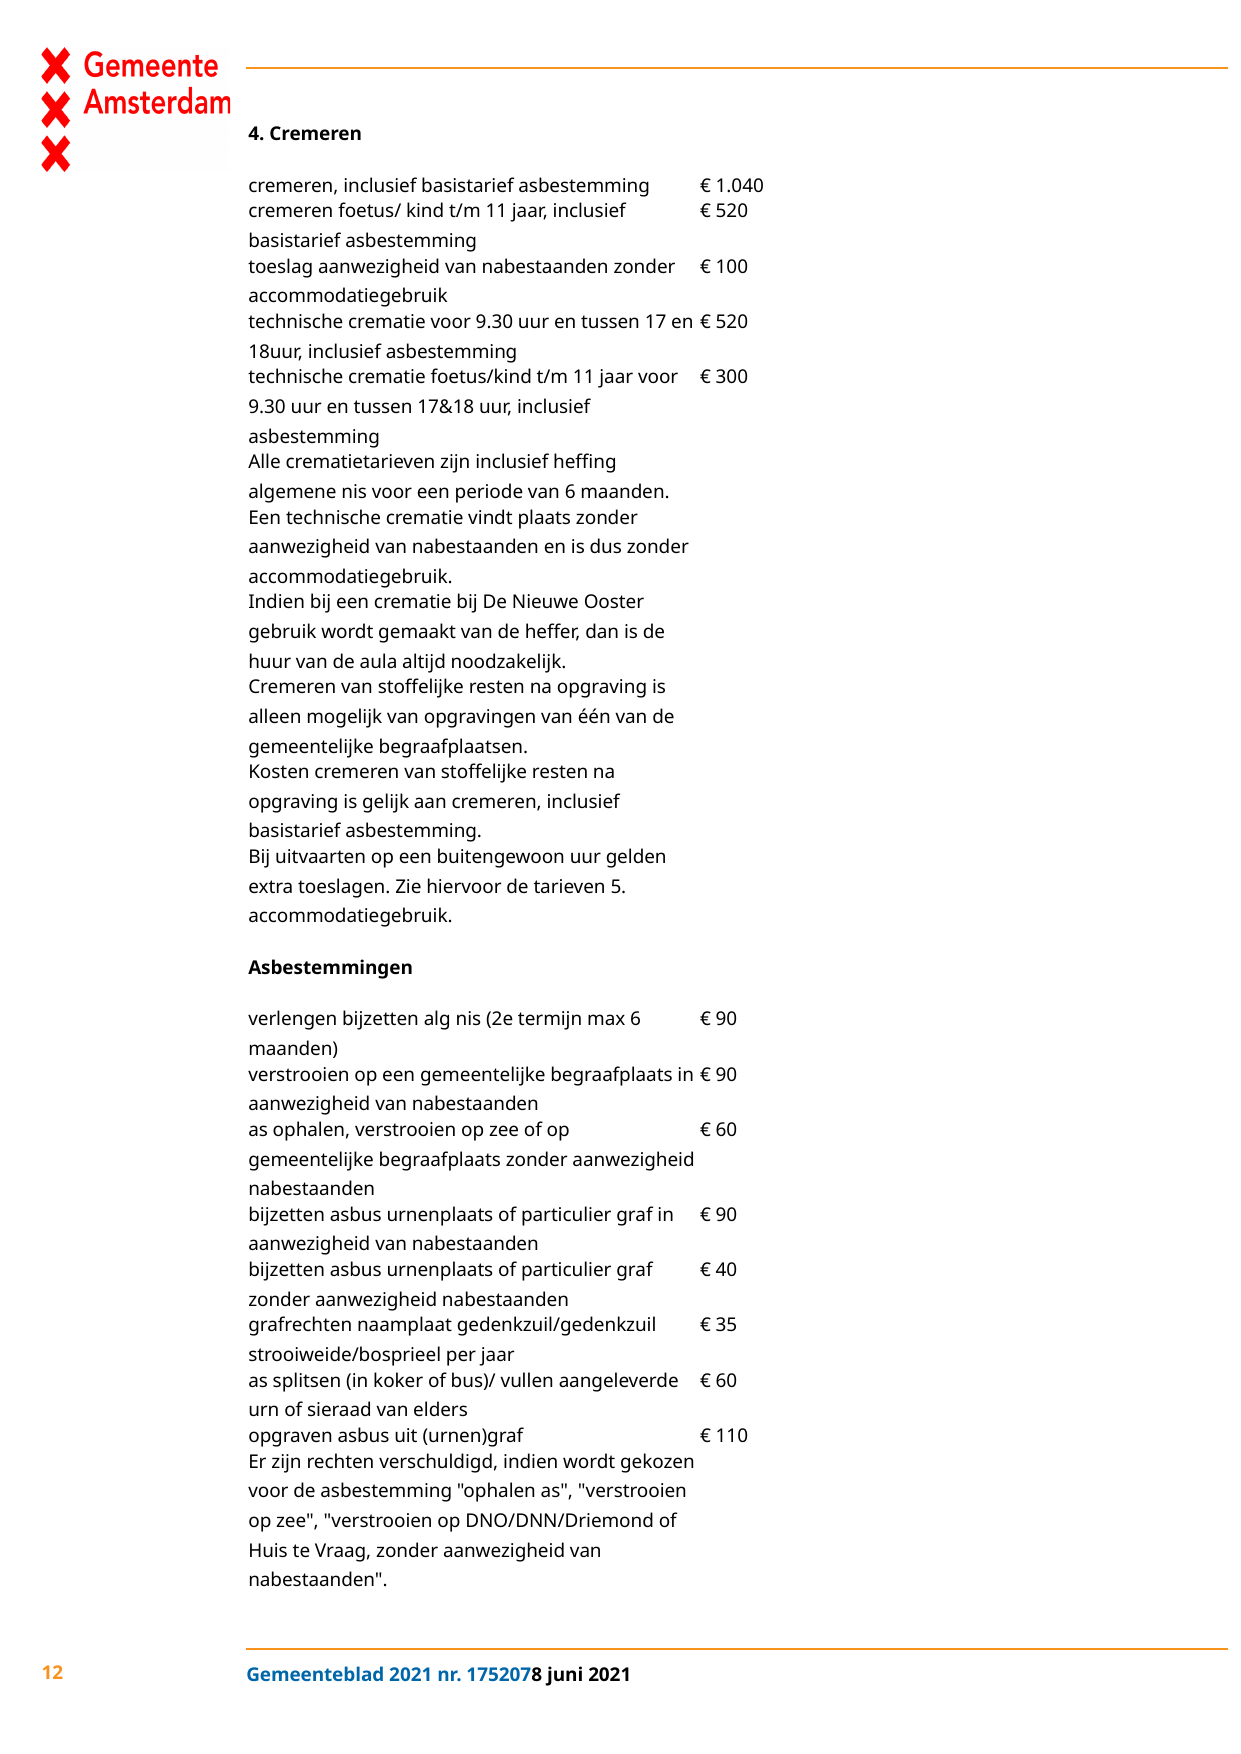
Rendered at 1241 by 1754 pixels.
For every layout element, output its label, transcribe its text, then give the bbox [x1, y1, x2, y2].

table_cell [700, 146, 1152, 172]
table_cell grafrechten naamplaat gedenkzuil/gedenkzuil strooiweide/bosprieel per jaar [248, 1312, 700, 1367]
table_cell Asbestemmingen [248, 954, 700, 980]
table_cell Indien bij een crematie bij De Nieuwe Ooster gebruik wordt gemaakt van de heffer, dan is de huur van de aula altijd noodzakelijk. [248, 589, 700, 674]
table_cell [248, 146, 700, 172]
table_cell Alle crematietarieven zijn inclusief heffing algemene nis voor een periode van 6 maanden. [248, 449, 700, 504]
table_cell € 40 [700, 1256, 1152, 1312]
table_cell € 520 [700, 308, 1152, 364]
table_cell [700, 980, 1152, 1006]
table_cell [700, 449, 1152, 504]
table_cell technische crematie voor 9.30 uur en tussen 17 en 18uur, inclusief asbestemming [248, 308, 700, 364]
table_cell Er zijn rechten verschuldigd, indien wordt gekozen voor de asbestemming "ophalen as", "verstrooien op zee", "verstrooien op DNO/DNN/Driemond of Huis te Vraag, zonder aanwezigheid van nabestaanden". [248, 1448, 700, 1592]
table_cell Cremeren van stoffelijke resten na opgraving is alleen mogelijk van opgravingen van één van de gemeentelijke begraafplaatsen. [248, 674, 700, 758]
table_cell € 90 [700, 1201, 1152, 1256]
table_cell [700, 844, 1152, 928]
table_cell technische crematie foetus/kind t/m 11 jaar voor 9.30 uur en tussen 17&18 uur, inclusief asbestemming [248, 364, 700, 448]
table_cell [248, 980, 700, 1006]
table_cell Bij uitvaarten op een buitengewoon uur gelden extra toeslagen. Zie hiervoor de tarieven 5. accommodatiegebruik. [248, 844, 700, 928]
table_cell bijzetten asbus urnenplaats of particulier graf zonder aanwezigheid nabestaanden [248, 1256, 700, 1312]
table_cell € 60 [700, 1116, 1152, 1201]
table_cell as splitsen (in koker of bus)/ vullen aangeleverde urn of sieraad van elders [248, 1367, 700, 1422]
table_cell bijzetten asbus urnenplaats of particulier graf in aanwezigheid van nabestaanden [248, 1201, 700, 1256]
table_cell Kosten cremeren van stoffelijke resten na opgraving is gelijk aan cremeren, inclusief basistarief asbestemming. [248, 759, 700, 843]
table_cell [700, 928, 1152, 954]
table_cell [700, 504, 1152, 589]
table_cell [700, 95, 1152, 121]
table_cell [700, 674, 1152, 758]
table_cell € 60 [700, 1367, 1152, 1422]
table_cell € 100 [700, 253, 1152, 308]
table_cell 4. Cremeren [248, 121, 700, 146]
table_cell € 90 [700, 1006, 1152, 1061]
table_cell € 300 [700, 364, 1152, 448]
table_cell € 110 [700, 1422, 1152, 1448]
table_cell € 520 [700, 198, 1152, 253]
table_cell toeslag aanwezigheid van nabestaanden zonder accommodatiegebruik [248, 253, 700, 308]
table_cell as ophalen, verstrooien op zee of op gemeentelijke begraafplaats zonder aanwezigheid nabestaanden [248, 1116, 700, 1201]
table_cell [248, 95, 700, 121]
table_cell cremeren foetus/ kind t/m 11 jaar, inclusief basistarief asbestemming [248, 198, 700, 253]
table_cell [700, 121, 1152, 146]
table_cell € 1.040 [700, 172, 1152, 198]
table_cell [248, 928, 700, 954]
picture [41, 47, 231, 172]
table_cell cremeren, inclusief basistarief asbestemming [248, 172, 700, 198]
table_cell € 35 [700, 1312, 1152, 1367]
table_cell verstrooien op een gemeentelijke begraafplaats in aanwezigheid van nabestaanden [248, 1061, 700, 1116]
table_cell [700, 1448, 1152, 1592]
table_cell [700, 759, 1152, 843]
table_cell opgraven asbus uit (urnen)graf [248, 1422, 700, 1448]
table_cell € 90 [700, 1061, 1152, 1116]
table_cell Een technische crematie vindt plaats zonder aanwezigheid van nabestaanden en is dus zonder accommodatiegebruik. [248, 504, 700, 589]
table_cell [700, 954, 1152, 980]
table_cell [700, 589, 1152, 674]
table_cell verlengen bijzetten alg nis (2e termijn max 6 maanden) [248, 1006, 700, 1061]
